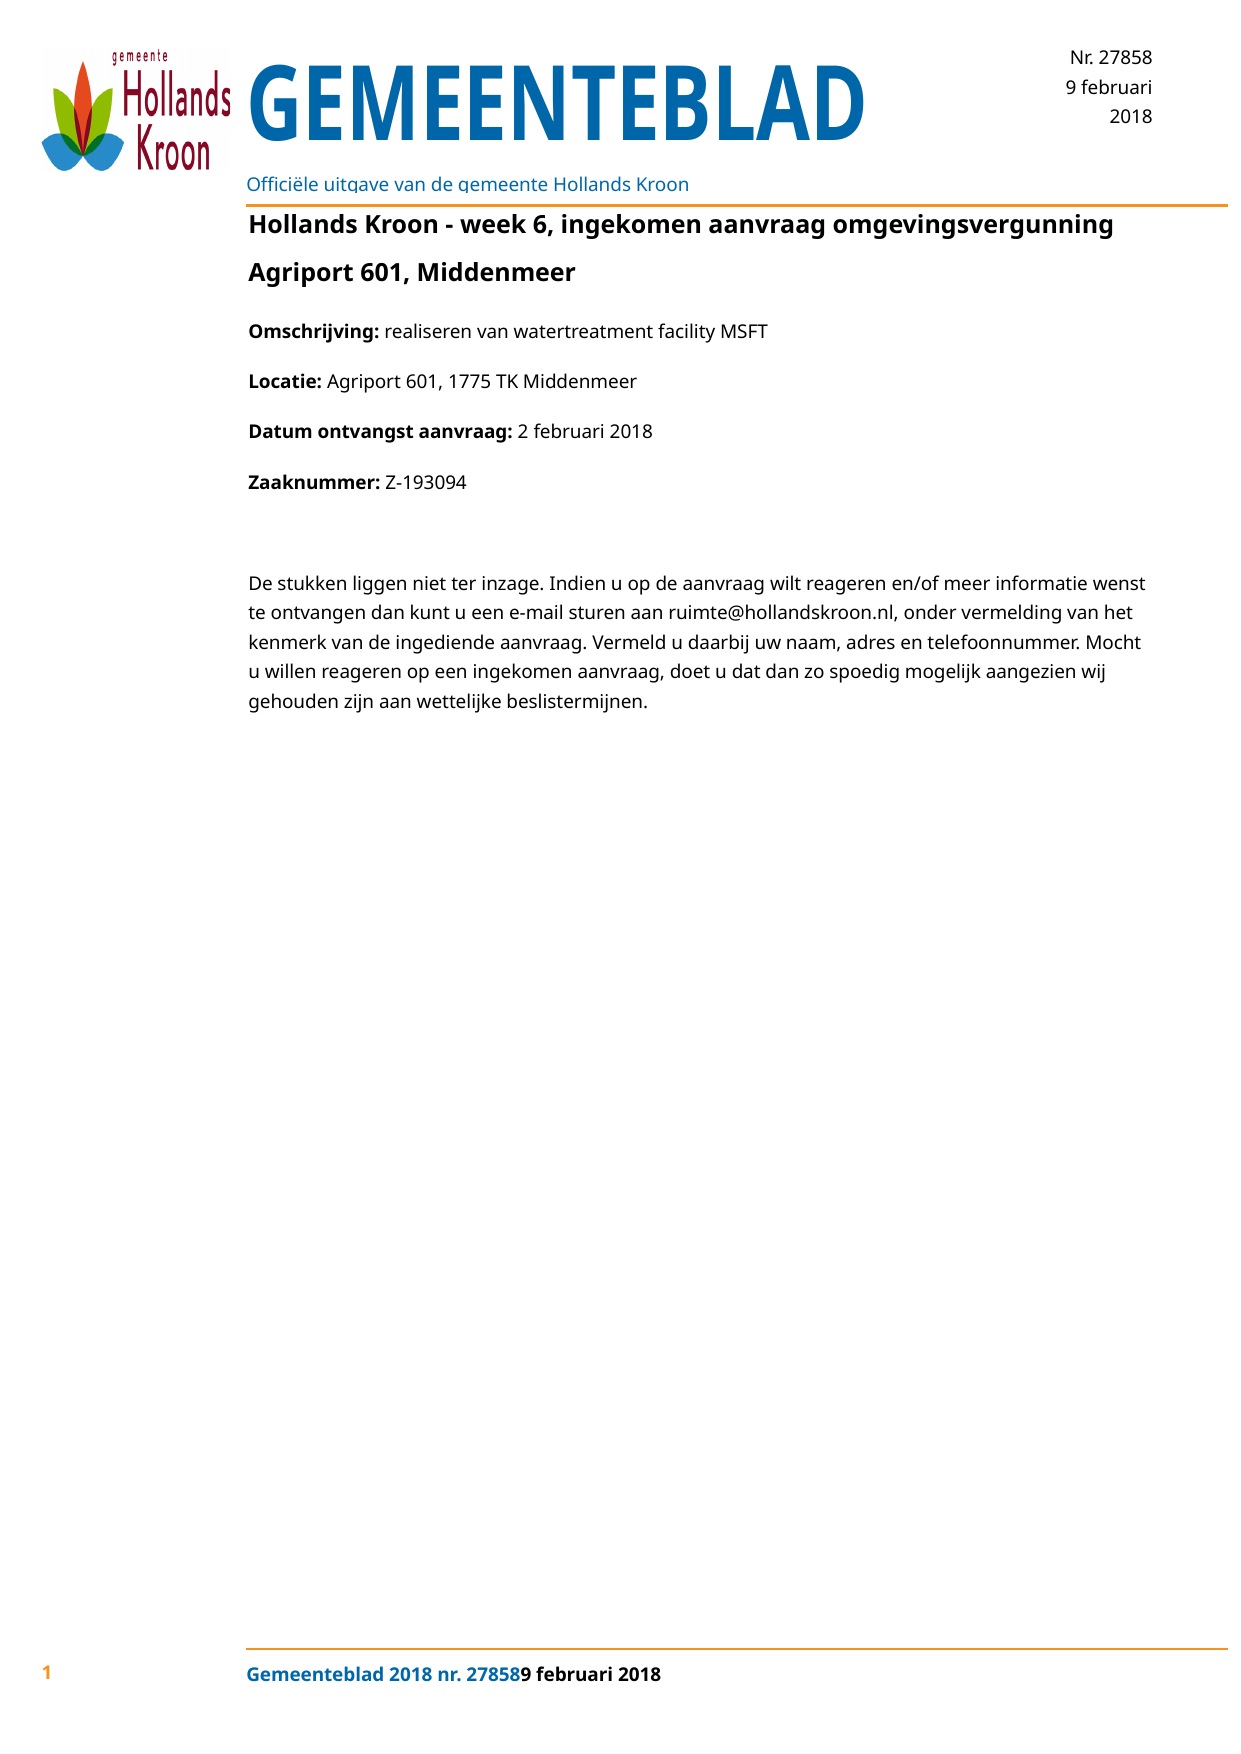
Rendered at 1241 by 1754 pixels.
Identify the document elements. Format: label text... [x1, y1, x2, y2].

text Zaaknummer: Z-193094 [248, 469, 1152, 495]
picture [41, 47, 231, 172]
text Locatie: Agriport 601, 1775 TK Middenmeer [248, 368, 1152, 394]
text Datum ontvangst aanvraag: 2 februari 2018 [248, 419, 1152, 444]
text Omschrijving: realiseren van watertreatment facility MSFT [248, 318, 1152, 344]
text Hollands Kroon - week 6, ingekomen aanvraag omgevingsvergunning Agriport 601, Middenmeer [248, 207, 1152, 288]
text De stukken liggen niet ter inzage. Indien u op de aanvraag wilt reageren en/of meer informatie wenst te ontvangen dan kunt u een e-mail sturen aan ruimte@hollandskroon.nl, onder vermelding van het kenmerk van de ingediende aanvraag. Vermeld u daarbij uw naam, adres en telefoonnummer. Mocht u willen reageren op een ingekomen aanvraag, doet u dat dan zo spoedig mogelijk aangezien wij gehouden zijn aan wettelijke beslistermijnen. [248, 570, 1152, 714]
